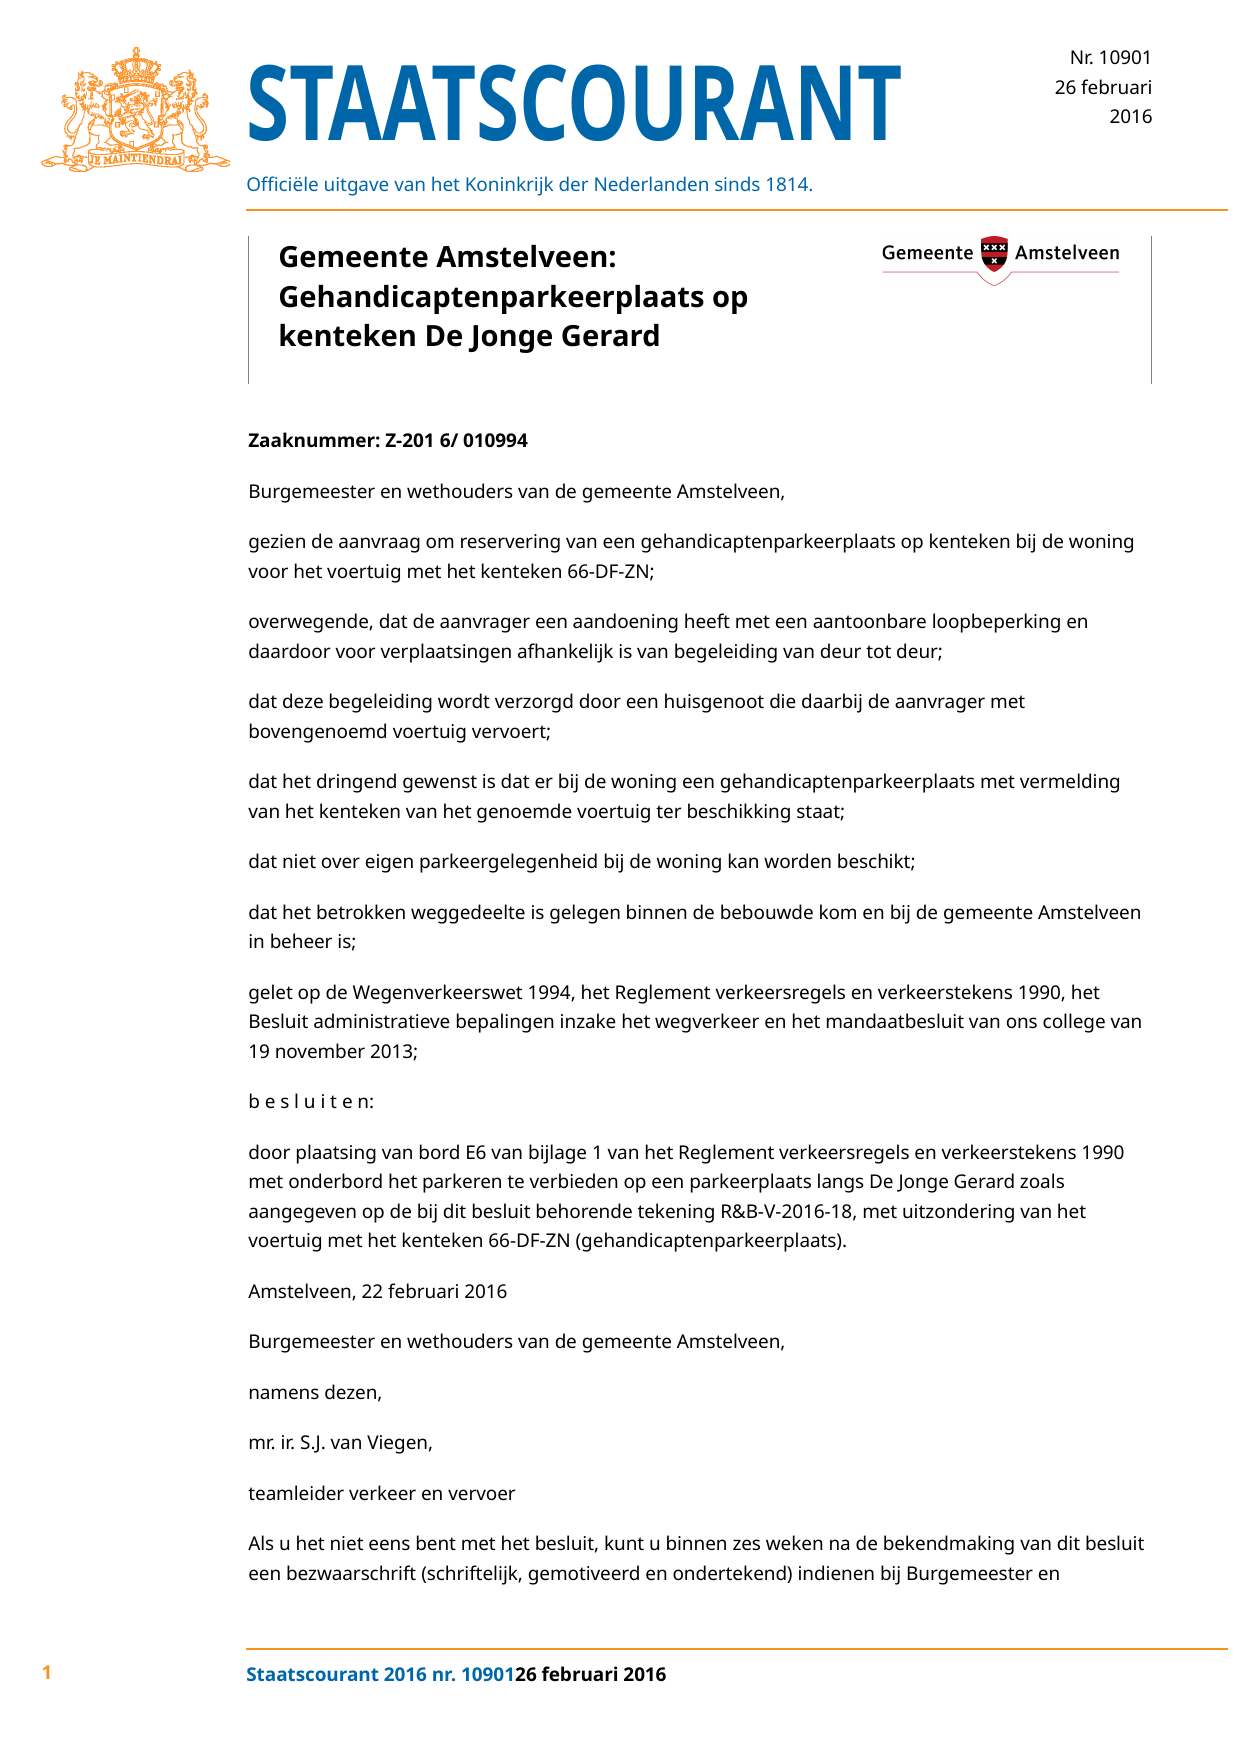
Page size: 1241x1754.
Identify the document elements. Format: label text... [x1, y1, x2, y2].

picture [882, 236, 1119, 286]
text dat het dringend gewenst is dat er bij de woning een gehandicaptenparkeerplaats met vermelding van het kenteken van het genoemde voertuig ter beschikking staat; [248, 768, 1152, 824]
text door plaatsing van bord E6 van bijlage 1 van het Reglement verkeersregels en verkeerstekens 1990 met onderbord het parkeren te verbieden op een parkeerplaats langs De Jonge Gerard zoals aangegeven op de bij dit besluit behorende tekening R&B-V-2016-18, met uitzondering van het voertuig met het kenteken 66-DF-ZN (gehandicaptenparkeerplaats). [248, 1139, 1152, 1253]
table_header Gemeente Amstelveen: Gehandicaptenparkeerplaats op kenteken De Jonge Gerard [249, 236, 850, 384]
text b e s l u i t e n: [248, 1088, 1152, 1114]
text Burgemeester en wethouders van de gemeente Amstelveen, [248, 478, 1152, 504]
picture [41, 47, 231, 172]
text teamleider verkeer en vervoer [248, 1480, 1152, 1505]
text dat niet over eigen parkeergelegenheid bij de woning kan worden beschikt; [248, 848, 1152, 874]
text mr. ir. S.J. van Viegen, [248, 1429, 1152, 1455]
text Als u het niet eens bent met het besluit, kunt u binnen zes weken na de bekendmaking van dit besluit een bezwaarschrift (schriftelijk, gemotiveerd en ondertekend) indienen bij Burgemeester en [248, 1530, 1152, 1585]
table_header [850, 236, 1151, 384]
text dat het betrokken weggedeelte is gelegen binnen de bebouwde kom en bij de gemeente Amstelveen in beheer is; [248, 899, 1152, 954]
text namens dezen, [248, 1379, 1152, 1404]
text gelet op de Wegenverkeerswet 1994, het Reglement verkeersregels en verkeerstekens 1990, het Besluit administratieve bepalingen inzake het wegverkeer en het mandaatbesluit van ons college van 19 november 2013; [248, 979, 1152, 1064]
text overwegende, dat de aanvrager een aandoening heeft met een aantoonbare loopbeperking en daardoor voor verplaatsingen afhankelijk is van begeleiding van deur tot deur; [248, 608, 1152, 664]
text Burgemeester en wethouders van de gemeente Amstelveen, [248, 1328, 1152, 1354]
text dat deze begeleiding wordt verzorgd door een huisgenoot die daarbij de aanvrager met bovengenoemd voertuig vervoert; [248, 688, 1152, 744]
text gezien de aanvraag om reservering van een gehandicaptenparkeerplaats op kenteken bij de woning voor het voertuig met het kenteken 66-DF-ZN; [248, 528, 1152, 584]
text Amstelveen, 22 februari 2016 [248, 1278, 1152, 1304]
text Zaaknummer: Z-201 6/ 010994 [248, 428, 1152, 453]
